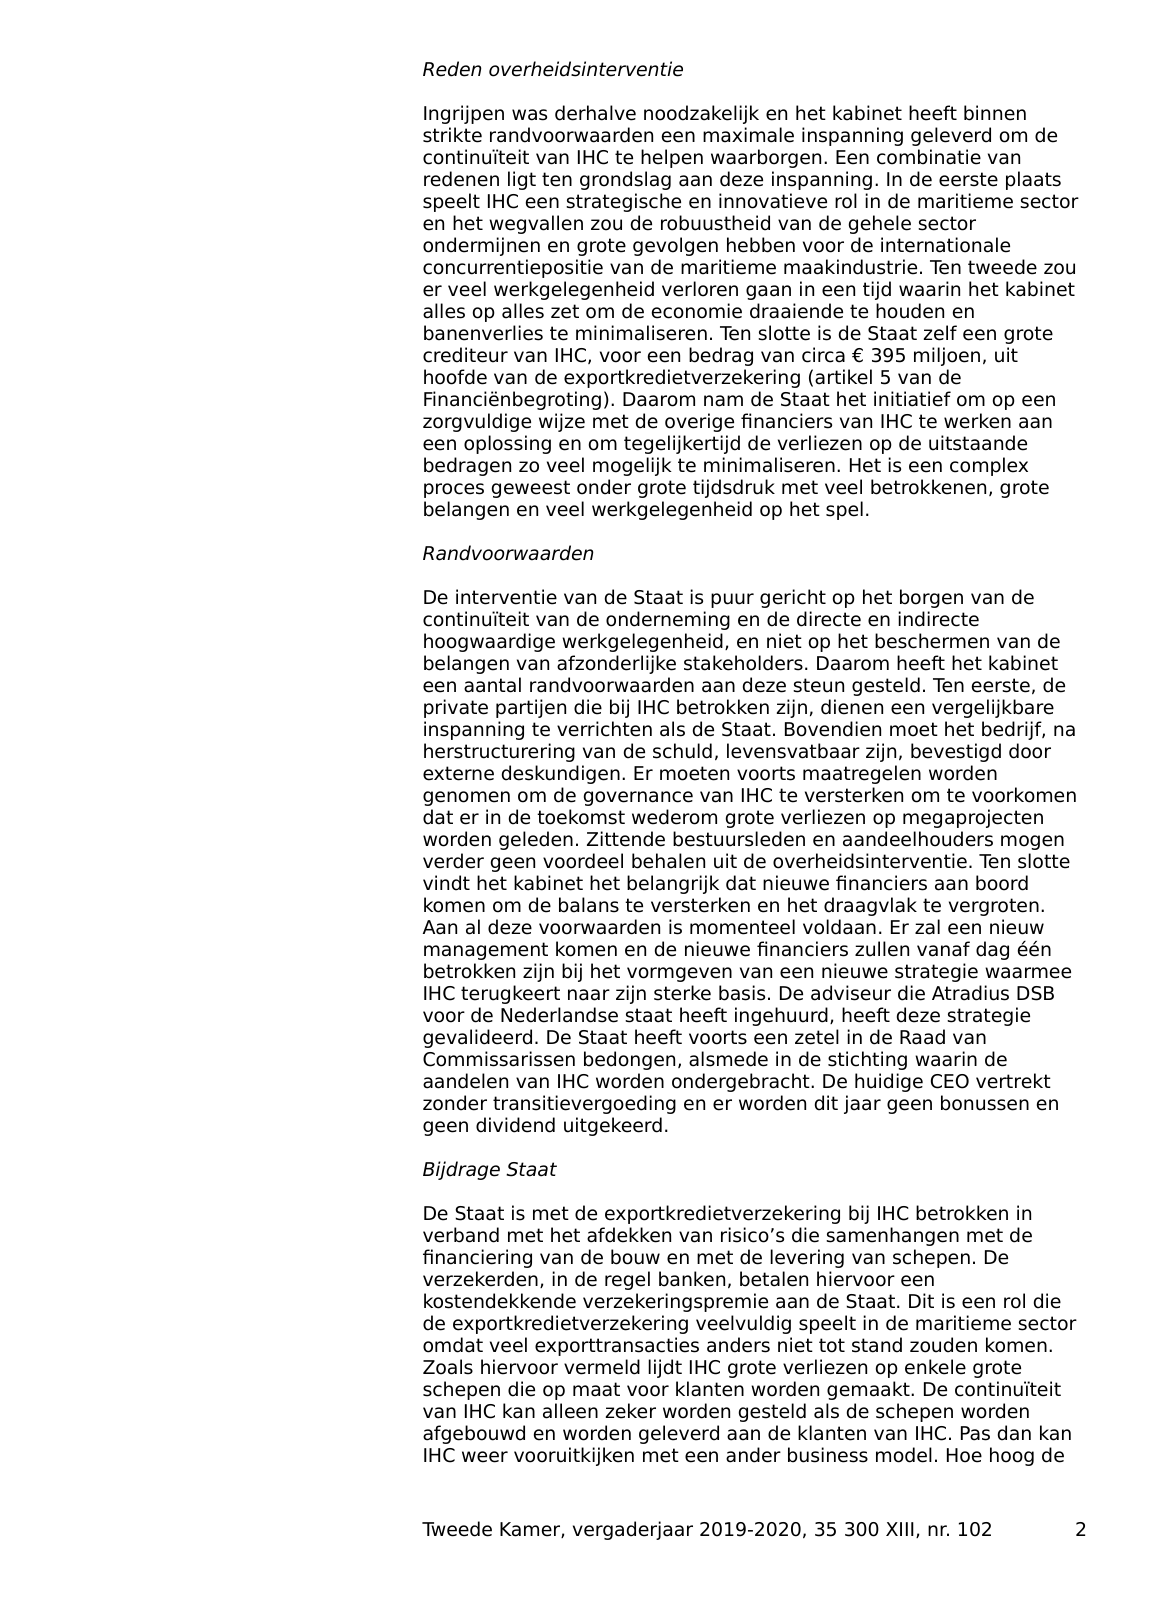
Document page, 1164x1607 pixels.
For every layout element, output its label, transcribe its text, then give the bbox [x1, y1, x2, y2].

text De Staat is met de exportkredietverzekering bij IHC betrokken in verband met het afdekken van risico’s die samenhangen met de financiering van de bouw en met de levering van schepen. De verzekerden, in de regel banken, betalen hiervoor een kostendekkende verzekeringspremie aan de Staat. Dit is een rol die de exportkredietverzekering veelvuldig speelt in de maritieme sector omdat veel exporttransacties anders niet tot stand zouden komen. [422, 1203, 1087, 1357]
text Zoals hiervoor vermeld lijdt IHC grote verliezen op enkele grote schepen die op maat voor klanten worden gemaakt. De continuïteit van IHC kan alleen zeker worden gesteld als de schepen worden afgebouwd en worden geleverd aan de klanten van IHC. Pas dan kan IHC weer vooruitkijken met een ander business model. Hoe hoog de [422, 1357, 1087, 1467]
subtitle Bijdrage Staat [422, 1159, 1087, 1181]
subtitle Reden overheidsinterventie [422, 59, 1087, 81]
subtitle Randvoorwaarden [422, 543, 1087, 565]
text Ingrijpen was derhalve noodzakelijk en het kabinet heeft binnen strikte randvoorwaarden een maximale inspanning geleverd om de continuïteit van IHC te helpen waarborgen. Een combinatie van redenen ligt ten grondslag aan deze inspanning. In de eerste plaats speelt IHC een strategische en innovatieve rol in de maritieme sector en het wegvallen zou de robuustheid van de gehele sector ondermijnen en grote gevolgen hebben voor de internationale concurrentiepositie van de maritieme maakindustrie. Ten tweede zou er veel werkgelegenheid verloren gaan in een tijd waarin het kabinet alles op alles zet om de economie draaiende te houden en banenverlies te minimaliseren. Ten slotte is de Staat zelf een grote crediteur van IHC, voor een bedrag van circa € 395 miljoen, uit hoofde van de exportkredietverzekering (artikel 5 van de Financiënbegroting). Daarom nam de Staat het initiatief om op een zorgvuldige wijze met de overige financiers van IHC te werken aan een oplossing en om tegelijkertijd de verliezen op de uitstaande bedragen zo veel mogelijk te minimaliseren. Het is een complex proces geweest onder grote tijdsdruk met veel betrokkenen, grote belangen en veel werkgelegenheid op het spel. [422, 103, 1087, 521]
text De interventie van de Staat is puur gericht op het borgen van de continuïteit van de onderneming en de directe en indirecte hoogwaardige werkgelegenheid, en niet op het beschermen van de belangen van afzonderlijke stakeholders. Daarom heeft het kabinet een aantal randvoorwaarden aan deze steun gesteld. Ten eerste, de private partijen die bij IHC betrokken zijn, dienen een vergelijkbare inspanning te verrichten als de Staat. Bovendien moet het bedrijf, na herstructurering van de schuld, levensvatbaar zijn, bevestigd door externe deskundigen. Er moeten voorts maatregelen worden genomen om de governance van IHC te versterken om te voorkomen dat er in de toekomst wederom grote verliezen op megaprojecten worden geleden. Zittende bestuursleden en aandeelhouders mogen verder geen voordeel behalen uit de overheidsinterventie. Ten slotte vindt het kabinet het belangrijk dat nieuwe financiers aan boord komen om de balans te versterken en het draagvlak te vergroten. Aan al deze voorwaarden is momenteel voldaan. Er zal een nieuw management komen en de nieuwe financiers zullen vanaf dag één betrokken zijn bij het vormgeven van een nieuwe strategie waarmee IHC terugkeert naar zijn sterke basis. De adviseur die Atradius DSB voor de Nederlandse staat heeft ingehuurd, heeft deze strategie gevalideerd. De Staat heeft voorts een zetel in de Raad van Commissarissen bedongen, alsmede in de stichting waarin de aandelen van IHC worden ondergebracht. De huidige CEO vertrekt zonder transitievergoeding en er worden dit jaar geen bonussen en geen dividend uitgekeerd. [422, 587, 1087, 1137]
